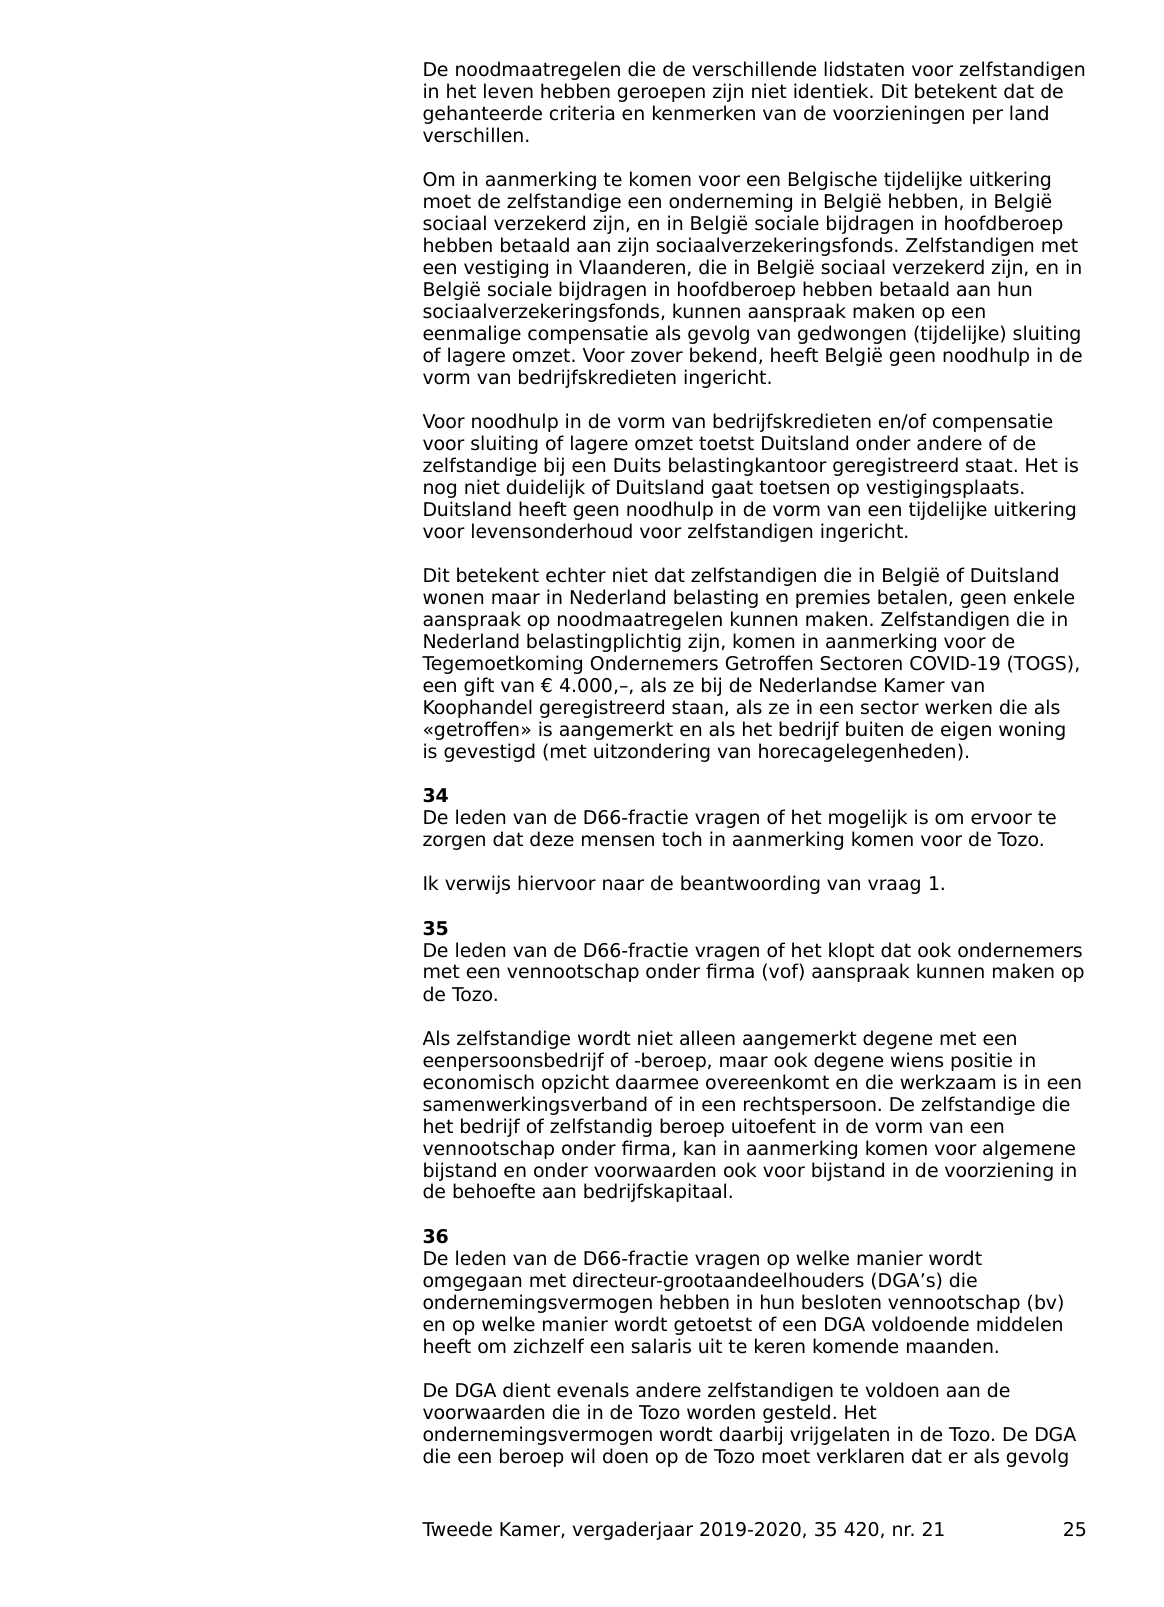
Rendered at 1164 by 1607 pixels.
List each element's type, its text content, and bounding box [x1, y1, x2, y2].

text 35 [422, 917, 1087, 939]
text 36 [422, 1226, 1087, 1248]
text De leden van de D66-fractie vragen of het mogelijk is om ervoor te zorgen dat deze mensen toch in aanmerking komen voor de Tozo. [422, 807, 1087, 851]
text Ik verwijs hiervoor naar de beantwoording van vraag 1. [422, 873, 1087, 895]
text De leden van de D66-fractie vragen of het klopt dat ook ondernemers met een vennootschap onder firma (vof) aanspraak kunnen maken op de Tozo. [422, 939, 1087, 1005]
text Dit betekent echter niet dat zelfstandigen die in België of Duitsland wonen maar in Nederland belasting en premies betalen, geen enkele aanspraak op noodmaatregelen kunnen maken. Zelfstandigen die in Nederland belastingplichtig zijn, komen in aanmerking voor de Tegemoetkoming Ondernemers Getroffen Sectoren COVID-19 (TOGS), een gift van € 4.000,–, als ze bij de Nederlandse Kamer van Koophandel geregistreerd staan, als ze in een sector werken die als «getroffen» is aangemerkt en als het bedrijf buiten de eigen woning is gevestigd (met uitzondering van horecagelegenheden). [422, 565, 1087, 763]
text De noodmaatregelen die de verschillende lidstaten voor zelfstandigen in het leven hebben geroepen zijn niet identiek. Dit betekent dat de gehanteerde criteria en kenmerken van de voorzieningen per land verschillen. [422, 59, 1087, 147]
text Om in aanmerking te komen voor een Belgische tijdelijke uitkering moet de zelfstandige een onderneming in België hebben, in België sociaal verzekerd zijn, en in België sociale bijdragen in hoofdberoep hebben betaald aan zijn sociaalverzekeringsfonds. Zelfstandigen met een vestiging in Vlaanderen, die in België sociaal verzekerd zijn, en in België sociale bijdragen in hoofdberoep hebben betaald aan hun sociaalverzekeringsfonds, kunnen aanspraak maken op een eenmalige compensatie als gevolg van gedwongen (tijdelijke) sluiting of lagere omzet. Voor zover bekend, heeft België geen noodhulp in de vorm van bedrijfskredieten ingericht. [422, 169, 1087, 389]
text Als zelfstandige wordt niet alleen aangemerkt degene met een eenpersoonsbedrijf of -beroep, maar ook degene wiens positie in economisch opzicht daarmee overeenkomt en die werkzaam is in een samenwerkingsverband of in een rechtspersoon. De zelfstandige die het bedrijf of zelfstandig beroep uitoefent in de vorm van een vennootschap onder firma, kan in aanmerking komen voor algemene bijstand en onder voorwaarden ook voor bijstand in de voorziening in de behoefte aan bedrijfskapitaal. [422, 1028, 1087, 1203]
text De DGA dient evenals andere zelfstandigen te voldoen aan de voorwaarden die in de Tozo worden gesteld. Het ondernemingsvermogen wordt daarbij vrijgelaten in de Tozo. De DGA die een beroep wil doen op de Tozo moet verklaren dat er als gevolg [422, 1380, 1087, 1468]
text De leden van de D66-fractie vragen op welke manier wordt omgegaan met directeur-grootaandeelhouders (DGA’s) die ondernemingsvermogen hebben in hun besloten vennootschap (bv) en op welke manier wordt getoetst of een DGA voldoende middelen heeft om zichzelf een salaris uit te keren komende maanden. [422, 1248, 1087, 1357]
text Voor noodhulp in de vorm van bedrijfskredieten en/of compensatie voor sluiting of lagere omzet toetst Duitsland onder andere of de zelfstandige bij een Duits belastingkantoor geregistreerd staat. Het is nog niet duidelijk of Duitsland gaat toetsen op vestigingsplaats. Duitsland heeft geen noodhulp in de vorm van een tijdelijke uitkering voor levensonderhoud voor zelfstandigen ingericht. [422, 411, 1087, 543]
text 34 [422, 785, 1087, 807]
